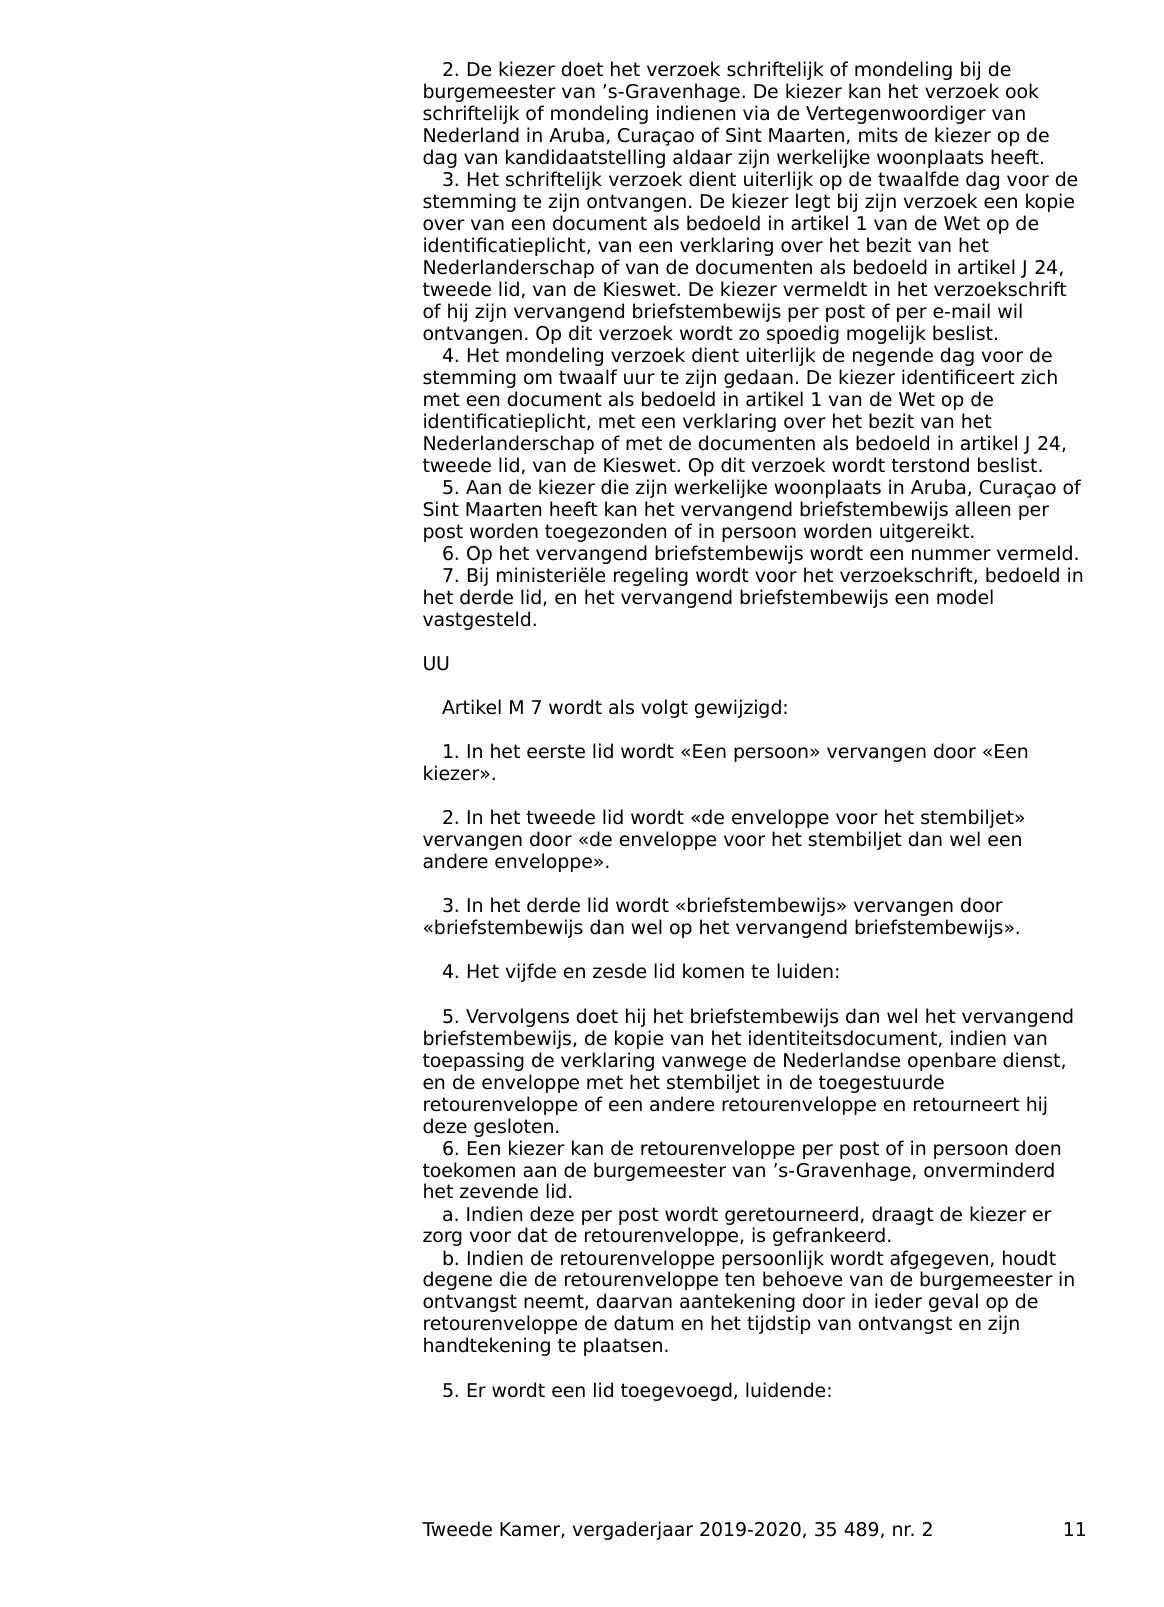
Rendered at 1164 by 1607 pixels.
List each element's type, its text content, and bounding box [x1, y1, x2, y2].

text b. Indien de retourenveloppe persoonlijk wordt afgegeven, houdt degene die de retourenveloppe ten behoeve van de burgemeester in ontvangst neemt, daarvan aantekening door in ieder geval op de retourenveloppe de datum en het tijdstip van ontvangst en zijn handtekening te plaatsen. [422, 1247, 1087, 1357]
text a. Indien deze per post wordt geretourneerd, draagt de kiezer er zorg voor dat de retourenveloppe, is gefrankeerd. [422, 1203, 1087, 1247]
text 4. Het mondeling verzoek dient uiterlijk de negende dag voor de stemming om twaalf uur te zijn gedaan. De kiezer identificeert zich met een document als bedoeld in artikel 1 van de Wet op de identificatieplicht, met een verklaring over het bezit van het Nederlanderschap of met de documenten als bedoeld in artikel J 24, tweede lid, van de Kieswet. Op dit verzoek wordt terstond beslist. [422, 345, 1087, 477]
text UU [422, 653, 1087, 675]
text Artikel M 7 wordt als volgt gewijzigd: [422, 697, 1087, 719]
text 4. Het vijfde en zesde lid komen te luiden: [422, 961, 1087, 983]
text 7. Bij ministeriële regeling wordt voor het verzoekschrift, bedoeld in het derde lid, en het vervangend briefstembewijs een model vastgesteld. [422, 564, 1087, 631]
text 1. In het eerste lid wordt «Een persoon» vervangen door «Een kiezer». [422, 741, 1087, 785]
text 5. Vervolgens doet hij het briefstembewijs dan wel het vervangend briefstembewijs, de kopie van het identiteitsdocument, indien van toepassing de verklaring vanwege de Nederlandse openbare dienst, en de enveloppe met het stembiljet in de toegestuurde retourenveloppe of een andere retourenveloppe en retourneert hij deze gesloten. [422, 1006, 1087, 1137]
text 6. Een kiezer kan de retourenveloppe per post of in persoon doen toekomen aan de burgemeester van ’s-Gravenhage, onverminderd het zevende lid. [422, 1137, 1087, 1203]
text 6. Op het vervangend briefstembewijs wordt een nummer vermeld. [422, 543, 1087, 564]
text 3. Het schriftelijk verzoek dient uiterlijk op de twaalfde dag voor de stemming te zijn ontvangen. De kiezer legt bij zijn verzoek een kopie over van een document als bedoeld in artikel 1 van de Wet op de identificatieplicht, van een verklaring over het bezit van het Nederlanderschap of van de documenten als bedoeld in artikel J 24, tweede lid, van de Kieswet. De kiezer vermeldt in het verzoekschrift of hij zijn vervangend briefstembewijs per post of per e-mail wil ontvangen. Op dit verzoek wordt zo spoedig mogelijk beslist. [422, 169, 1087, 345]
text 3. In het derde lid wordt «briefstembewijs» vervangen door «briefstembewijs dan wel op het vervangend briefstembewijs». [422, 895, 1087, 939]
text 5. Er wordt een lid toegevoegd, luidende: [422, 1379, 1087, 1401]
text 5. Aan de kiezer die zijn werkelijke woonplaats in Aruba, Curaçao of Sint Maarten heeft kan het vervangend briefstembewijs alleen per post worden toegezonden of in persoon worden uitgereikt. [422, 477, 1087, 543]
text 2. De kiezer doet het verzoek schriftelijk of mondeling bij de burgemeester van ’s-Gravenhage. De kiezer kan het verzoek ook schriftelijk of mondeling indienen via de Vertegenwoordiger van Nederland in Aruba, Curaçao of Sint Maarten, mits de kiezer op de dag van kandidaatstelling aldaar zijn werkelijke woonplaats heeft. [422, 59, 1087, 169]
text 2. In het tweede lid wordt «de enveloppe voor het stembiljet» vervangen door «de enveloppe voor het stembiljet dan wel een andere enveloppe». [422, 807, 1087, 873]
